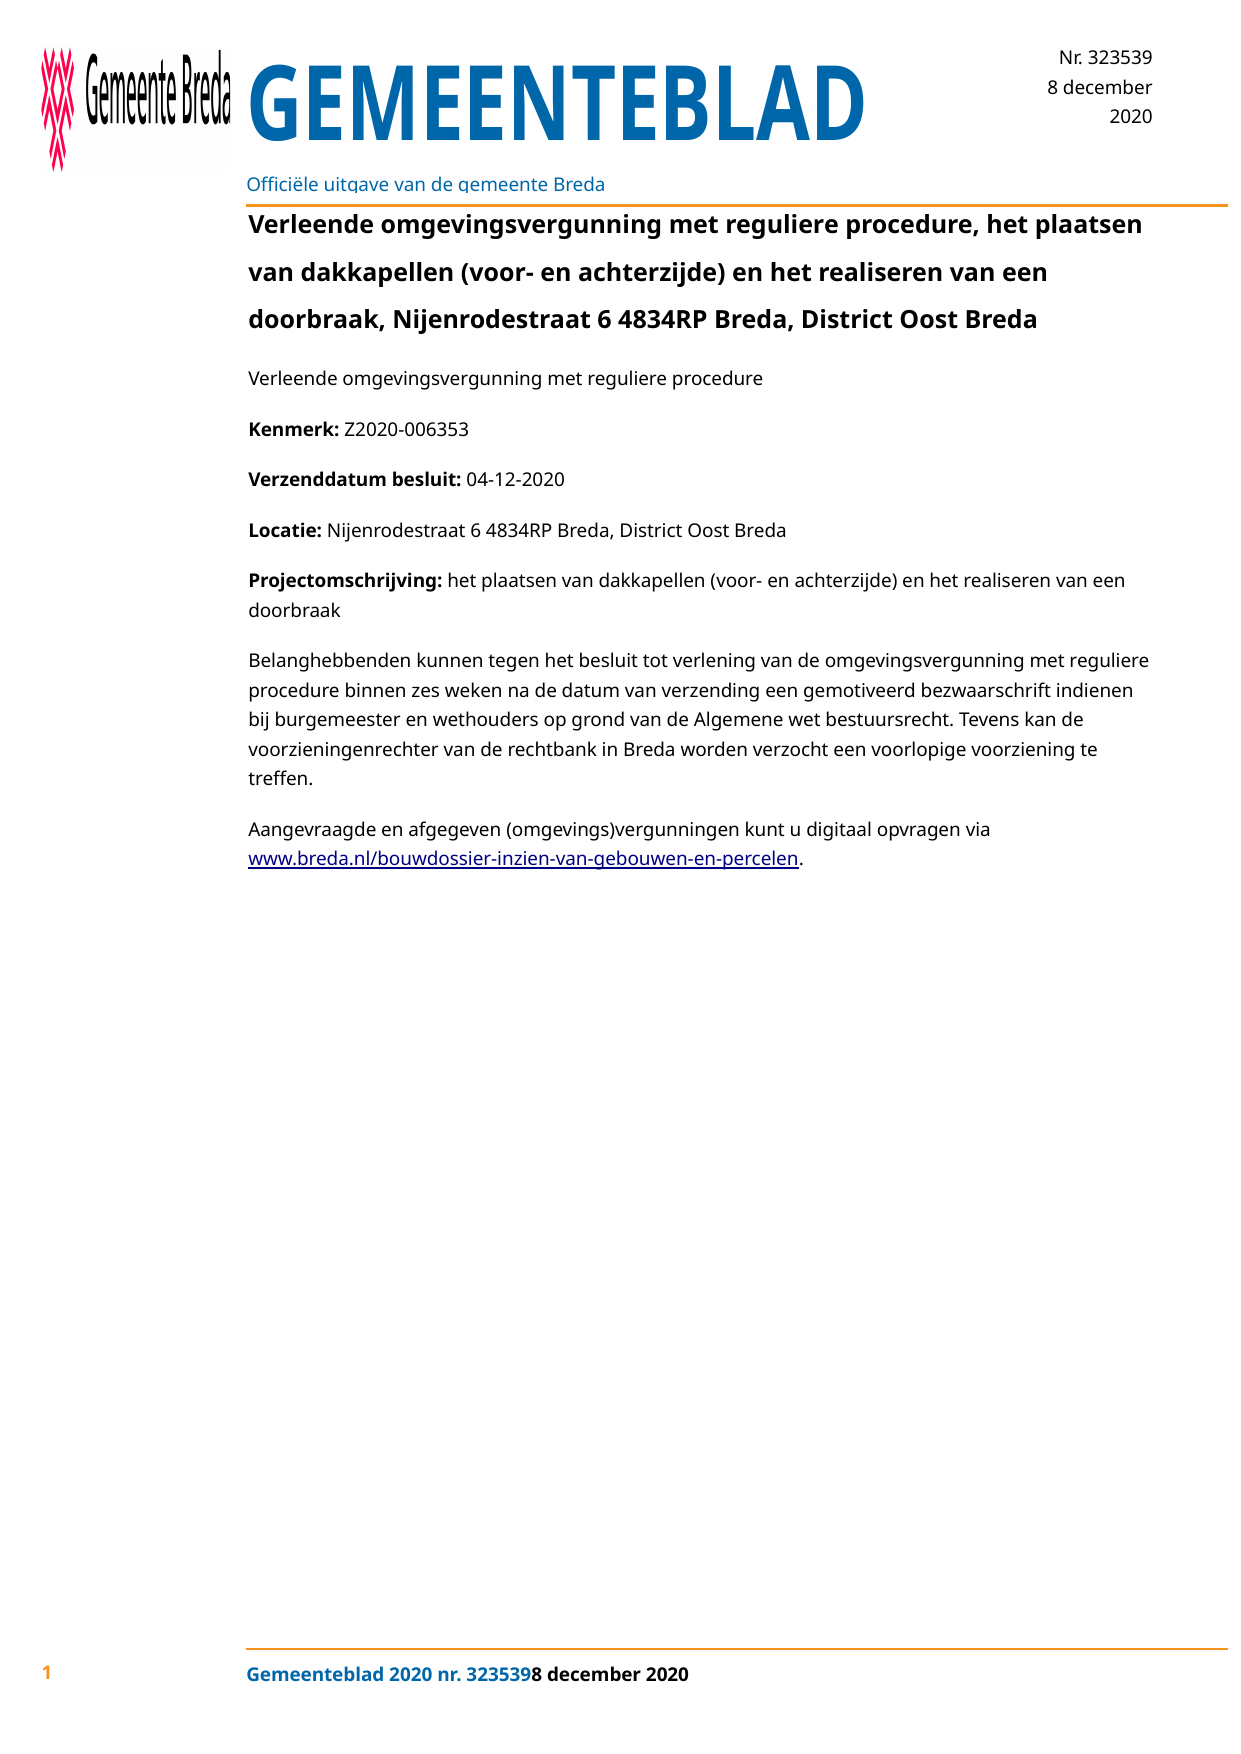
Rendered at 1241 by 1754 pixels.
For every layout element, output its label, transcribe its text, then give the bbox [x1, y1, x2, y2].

text Verleende omgevingsvergunning met reguliere procedure [248, 366, 1152, 391]
text Aangevraagde en afgegeven (omgevings)vergunningen kunt u digitaal opvragen via www.breda.nl/bouwdossier-inzien-van-gebouwen-en-percelen. [248, 816, 1152, 871]
text Verzenddatum besluit: 04-12-2020 [248, 466, 1152, 492]
text Projectomschrijving: het plaatsen van dakkapellen (voor- en achterzijde) en het realiseren van een doorbraak [248, 567, 1152, 622]
text Verleende omgevingsvergunning met reguliere procedure, het plaatsen van dakkapellen (voor- en achterzijde) en het realiseren van een doorbraak, Nijenrodestraat 6 4834RP Breda, District Oost Breda [248, 207, 1152, 336]
text Locatie: Nijenrodestraat 6 4834RP Breda, District Oost Breda [248, 517, 1152, 542]
text Belanghebbenden kunnen tegen het besluit tot verlening van de omgevingsvergunning met reguliere procedure binnen zes weken na de datum van verzending een gemotiveerd bezwaarschrift indienen bij burgemeester en wethouders op grond van de Algemene wet bestuursrecht. Tevens kan de voorzieningenrechter van de rechtbank in Breda worden verzocht een voorlopige voorziening te treffen. [248, 647, 1152, 791]
picture [41, 47, 231, 172]
text Kenmerk: Z2020-006353 [248, 416, 1152, 442]
